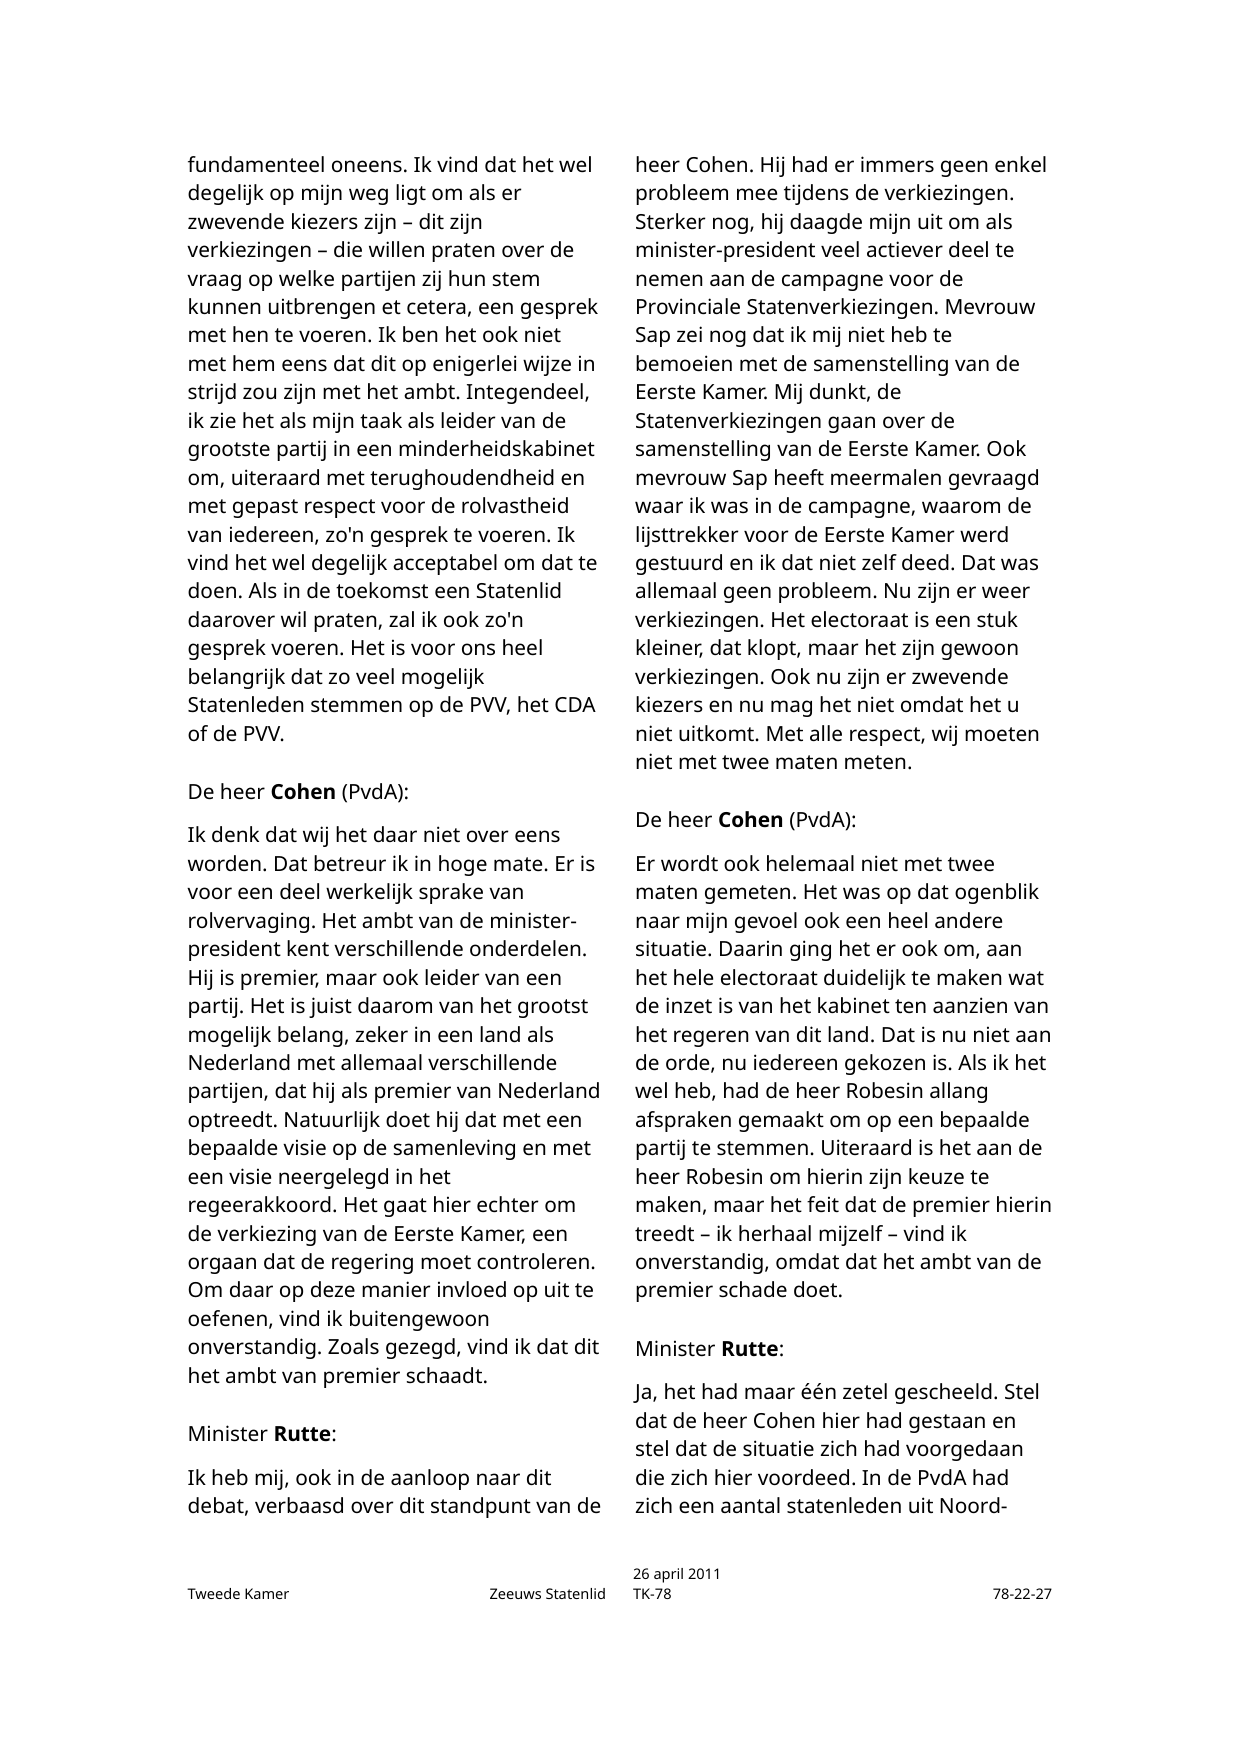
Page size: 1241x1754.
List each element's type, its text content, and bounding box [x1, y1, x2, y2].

text Minister Rutte: [187, 1419, 605, 1448]
text Minister Rutte: [635, 1334, 1053, 1362]
text De heer Cohen (PvdA): [187, 777, 605, 806]
text Ik heb mij, ook in de aanloop naar dit debat, verbaasd over dit standpunt van de [187, 1463, 605, 1520]
text fundamenteel oneens. Ik vind dat het wel degelijk op mijn weg ligt om als er zwevende kiezers zijn – dit zijn verkiezingen – die willen praten over de vraag op welke partijen zij hun stem kunnen uitbrengen et cetera, een gesprek met hen te voeren. Ik ben het ook niet met hem eens dat dit op enigerlei wijze in strijd zou zijn met het ambt. Integendeel, ik zie het als mijn taak als leider van de grootste partij in een minderheidskabinet om, uiteraard met terughoudendheid en met gepast respect voor de rolvastheid van iedereen, zo'n gesprek te voeren. Ik vind het wel degelijk acceptabel om dat te doen. Als in de toekomst een Statenlid daarover wil praten, zal ik ook zo'n gesprek voeren. Het is voor ons heel belangrijk dat zo veel mogelijk Statenleden stemmen op de PVV, het CDA of de PVV. [187, 150, 605, 747]
text Ik denk dat wij het daar niet over eens worden. Dat betreur ik in hoge mate. Er is voor een deel werkelijk sprake van rolvervaging. Het ambt van de minister-president kent verschillende onderdelen. Hij is premier, maar ook leider van een partij. Het is juist daarom van het grootst mogelijk belang, zeker in een land als Nederland met allemaal verschillende partijen, dat hij als premier van Nederland optreedt. Natuurlijk doet hij dat met een bepaalde visie op de samenleving en met een visie neergelegd in het regeerakkoord. Het gaat hier echter om de verkiezing van de Eerste Kamer, een orgaan dat de regering moet controleren. Om daar op deze manier invloed op uit te oefenen, vind ik buitengewoon onverstandig. Zoals gezegd, vind ik dat dit het ambt van premier schaadt. [187, 821, 605, 1389]
text Er wordt ook helemaal niet met twee maten gemeten. Het was op dat ogenblik naar mijn gevoel ook een heel andere situatie. Daarin ging het er ook om, aan het hele electoraat duidelijk te maken wat de inzet is van het kabinet ten aanzien van het regeren van dit land. Dat is nu niet aan de orde, nu iedereen gekozen is. Als ik het wel heb, had de heer Robesin allang afspraken gemaakt om op een bepaalde partij te stemmen. Uiteraard is het aan de heer Robesin om hierin zijn keuze te maken, maar het feit dat de premier hierin treedt – ik herhaal mijzelf – vind ik onverstandig, omdat dat het ambt van de premier schade doet. [635, 849, 1053, 1304]
text heer Cohen. Hij had er immers geen enkel probleem mee tijdens de verkiezingen. Sterker nog, hij daagde mijn uit om als minister-president veel actiever deel te nemen aan de campagne voor de Provinciale Statenverkiezingen. Mevrouw Sap zei nog dat ik mij niet heb te bemoeien met de samenstelling van de Eerste Kamer. Mij dunkt, de Statenverkiezingen gaan over de samenstelling van de Eerste Kamer. Ook mevrouw Sap heeft meermalen gevraagd waar ik was in de campagne, waarom de lijsttrekker voor de Eerste Kamer werd gestuurd en ik dat niet zelf deed. Dat was allemaal geen probleem. Nu zijn er weer verkiezingen. Het electoraat is een stuk kleiner, dat klopt, maar het zijn gewoon verkiezingen. Ook nu zijn er zwevende kiezers en nu mag het niet omdat het u niet uitkomt. Met alle respect, wij moeten niet met twee maten meten. [635, 150, 1053, 776]
text De heer Cohen (PvdA): [635, 806, 1053, 834]
text Ja, het had maar één zetel gescheeld. Stel dat de heer Cohen hier had gestaan en stel dat de situatie zich had voorgedaan die zich hier voordeed. In de PvdA had zich een aantal statenleden uit Noord- [635, 1377, 1053, 1520]
